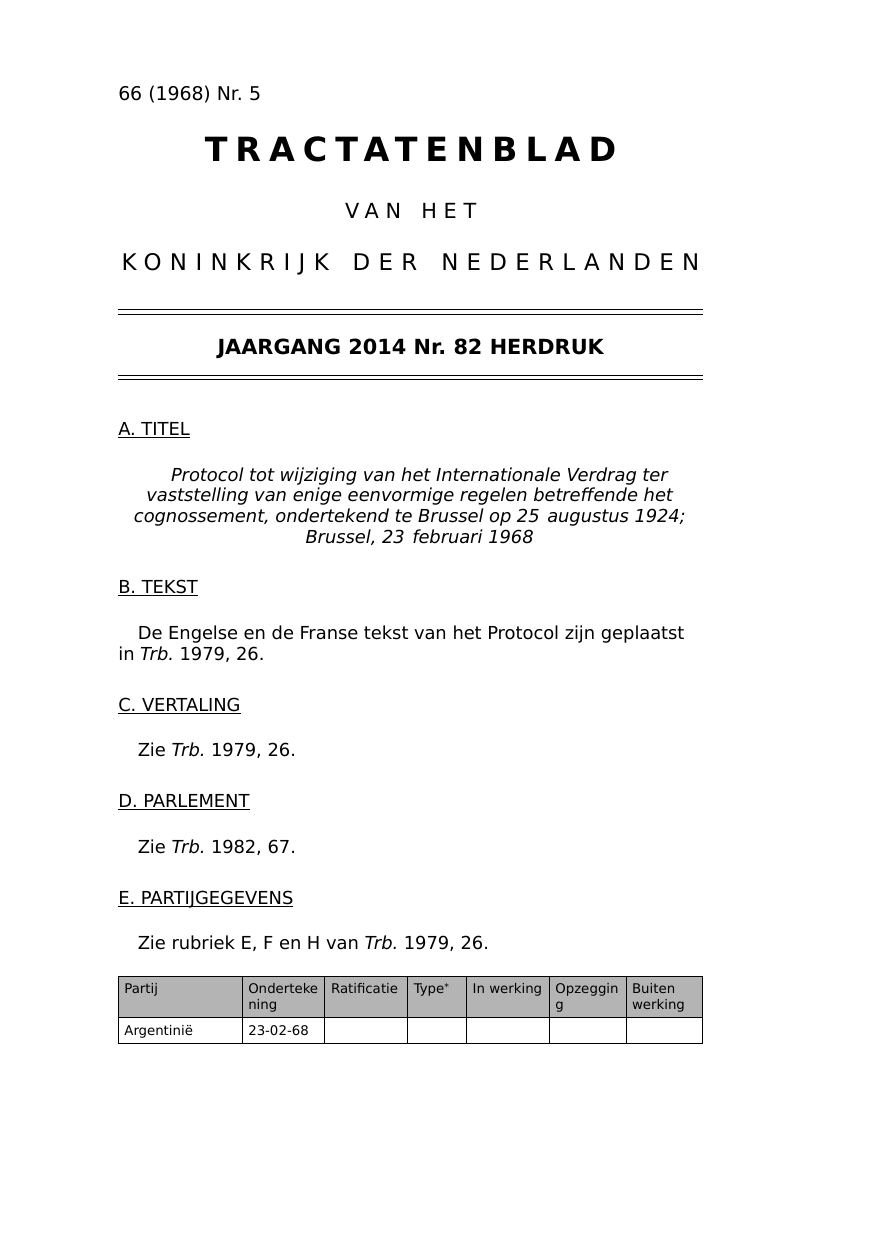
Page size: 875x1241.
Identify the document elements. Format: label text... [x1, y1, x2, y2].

text Zie Trb. 1982, 67. [118, 837, 703, 857]
table_cell [408, 1018, 466, 1043]
text JAARGANG 2014 Nr. 82 HERDRUK [118, 335, 703, 359]
table_cell [467, 1018, 549, 1043]
text KONINKRIJK DER NEDERLANDEN [118, 249, 703, 276]
subtitle E. PARTIJGEGEVENS [118, 887, 703, 908]
text VAN HET [118, 199, 703, 223]
table_header Type* [408, 977, 466, 1017]
table_cell 23-02-68 [243, 1018, 324, 1043]
text Protocol tot wijziging van het Internationale Verdrag ter vaststelling van enige eenvormige regelen betreffende het cognossement, ondertekend te Brussel op 25 augustus 1924; [118, 464, 703, 527]
table_cell [550, 1018, 626, 1043]
subtitle B. TEKST [118, 577, 703, 598]
text Zie rubriek E, F en H van Trb. 1979, 26. [118, 933, 703, 954]
text De Engelse en de Franse tekst van het Protocol zijn geplaatst in Trb. 1979, 26. [118, 623, 703, 664]
table_header Ondertekening [243, 977, 324, 1017]
subtitle C. VERTALING [118, 694, 703, 715]
table_header In werking [467, 977, 549, 1017]
subtitle D. PARLEMENT [118, 791, 703, 812]
text TRACTATENBLAD [118, 130, 703, 169]
table_header Opzegging [550, 977, 626, 1017]
table_header Buiten werking [627, 977, 702, 1017]
table_header Ratificatie [325, 977, 407, 1017]
text Brussel, 23 februari 1968 [118, 527, 703, 547]
subtitle A. TITEL [118, 419, 703, 439]
text Zie Trb. 1979, 26. [118, 740, 703, 761]
table_header Partij [119, 977, 242, 1017]
table_cell Argentinië [119, 1018, 242, 1043]
text 66 (1968) Nr. 5 [118, 83, 703, 105]
table_cell [627, 1018, 702, 1043]
table_cell [325, 1018, 407, 1043]
